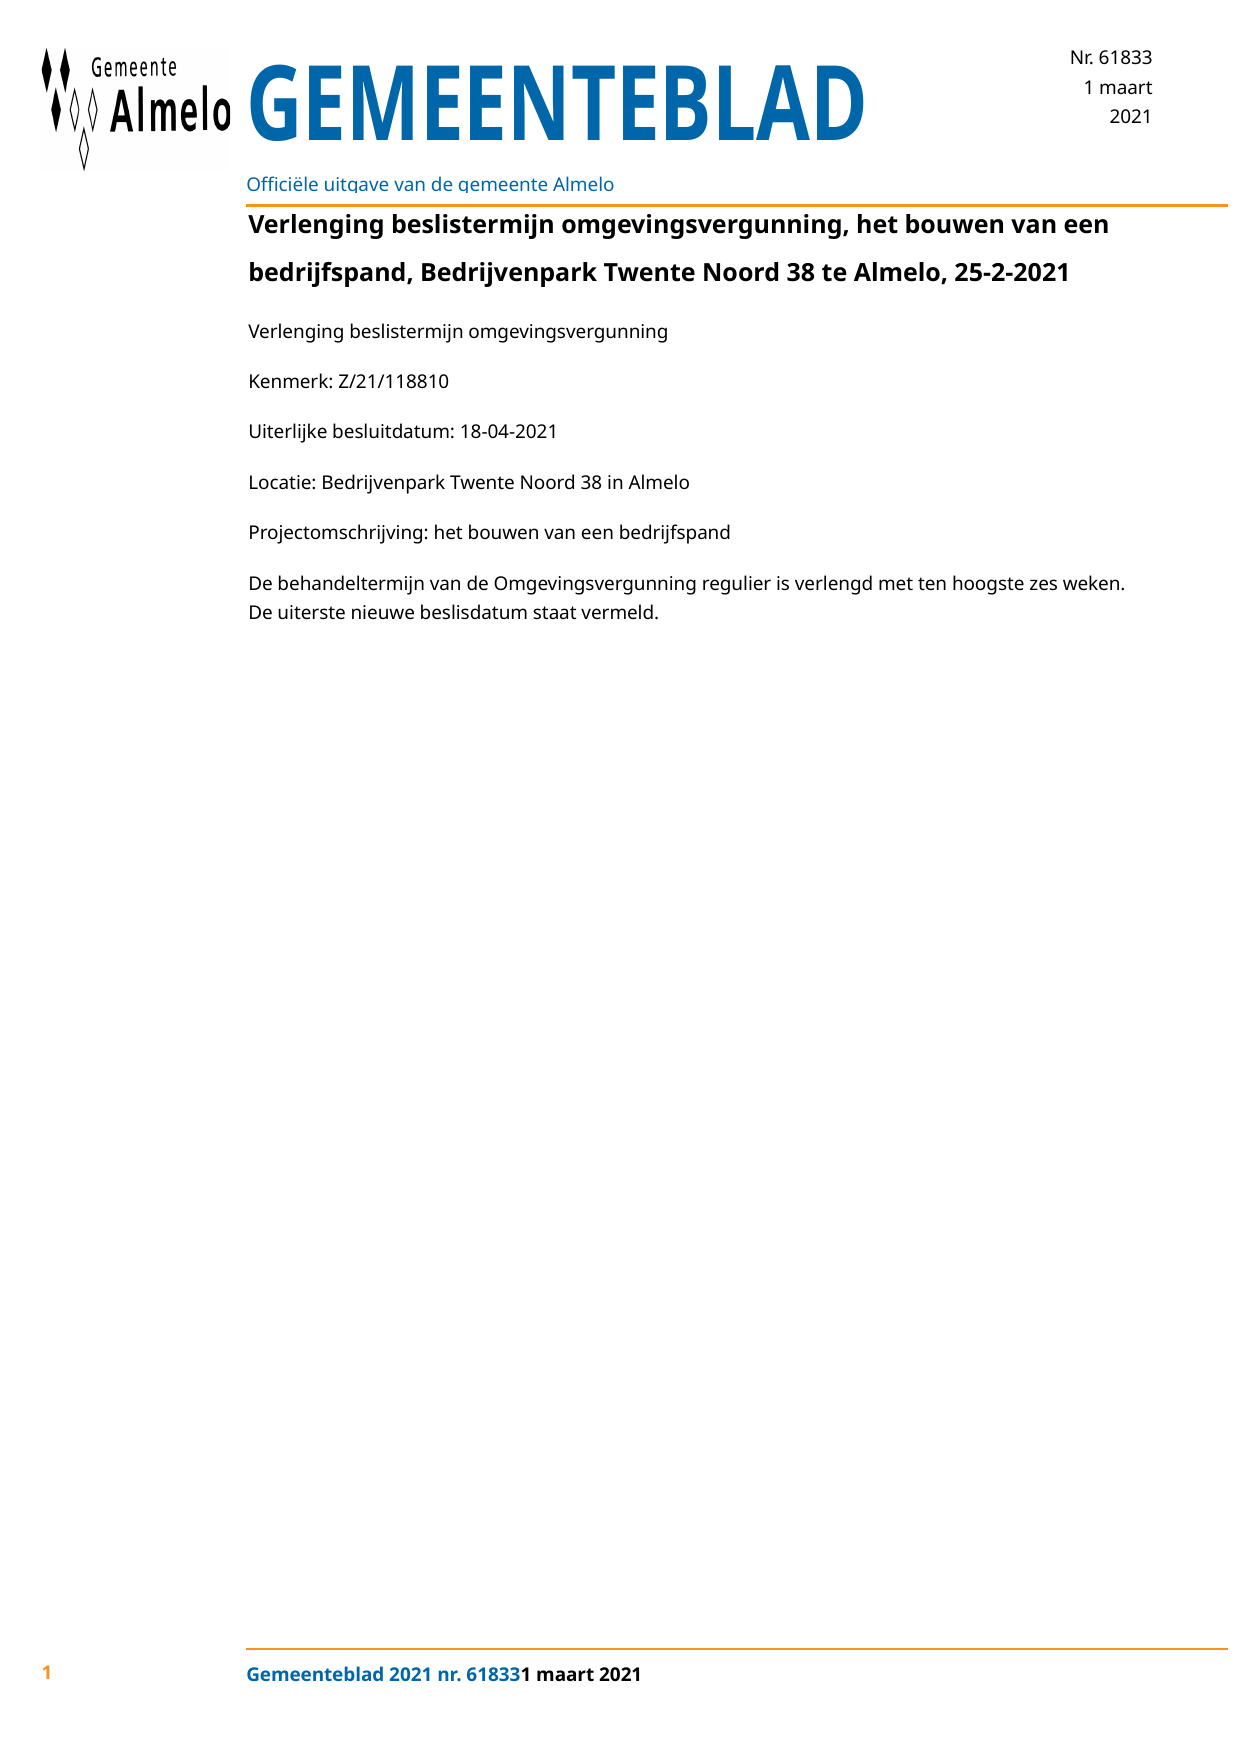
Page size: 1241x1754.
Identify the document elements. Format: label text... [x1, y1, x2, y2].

text Locatie: Bedrijvenpark Twente Noord 38 in Almelo [248, 469, 1152, 495]
text Uiterlijke besluitdatum: 18-04-2021 [248, 419, 1152, 444]
text Verlenging beslistermijn omgevingsvergunning [248, 318, 1152, 344]
text Kenmerk: Z/21/118810 [248, 368, 1152, 394]
picture [41, 47, 231, 172]
text Projectomschrijving: het bouwen van een bedrijfspand [248, 519, 1152, 545]
text Verlenging beslistermijn omgevingsvergunning, het bouwen van een bedrijfspand, Bedrijvenpark Twente Noord 38 te Almelo, 25-2-2021 [248, 207, 1152, 288]
text De behandeltermijn van de Omgevingsvergunning regulier is verlengd met ten hoogste zes weken. De uiterste nieuwe beslisdatum staat vermeld. [248, 570, 1152, 625]
